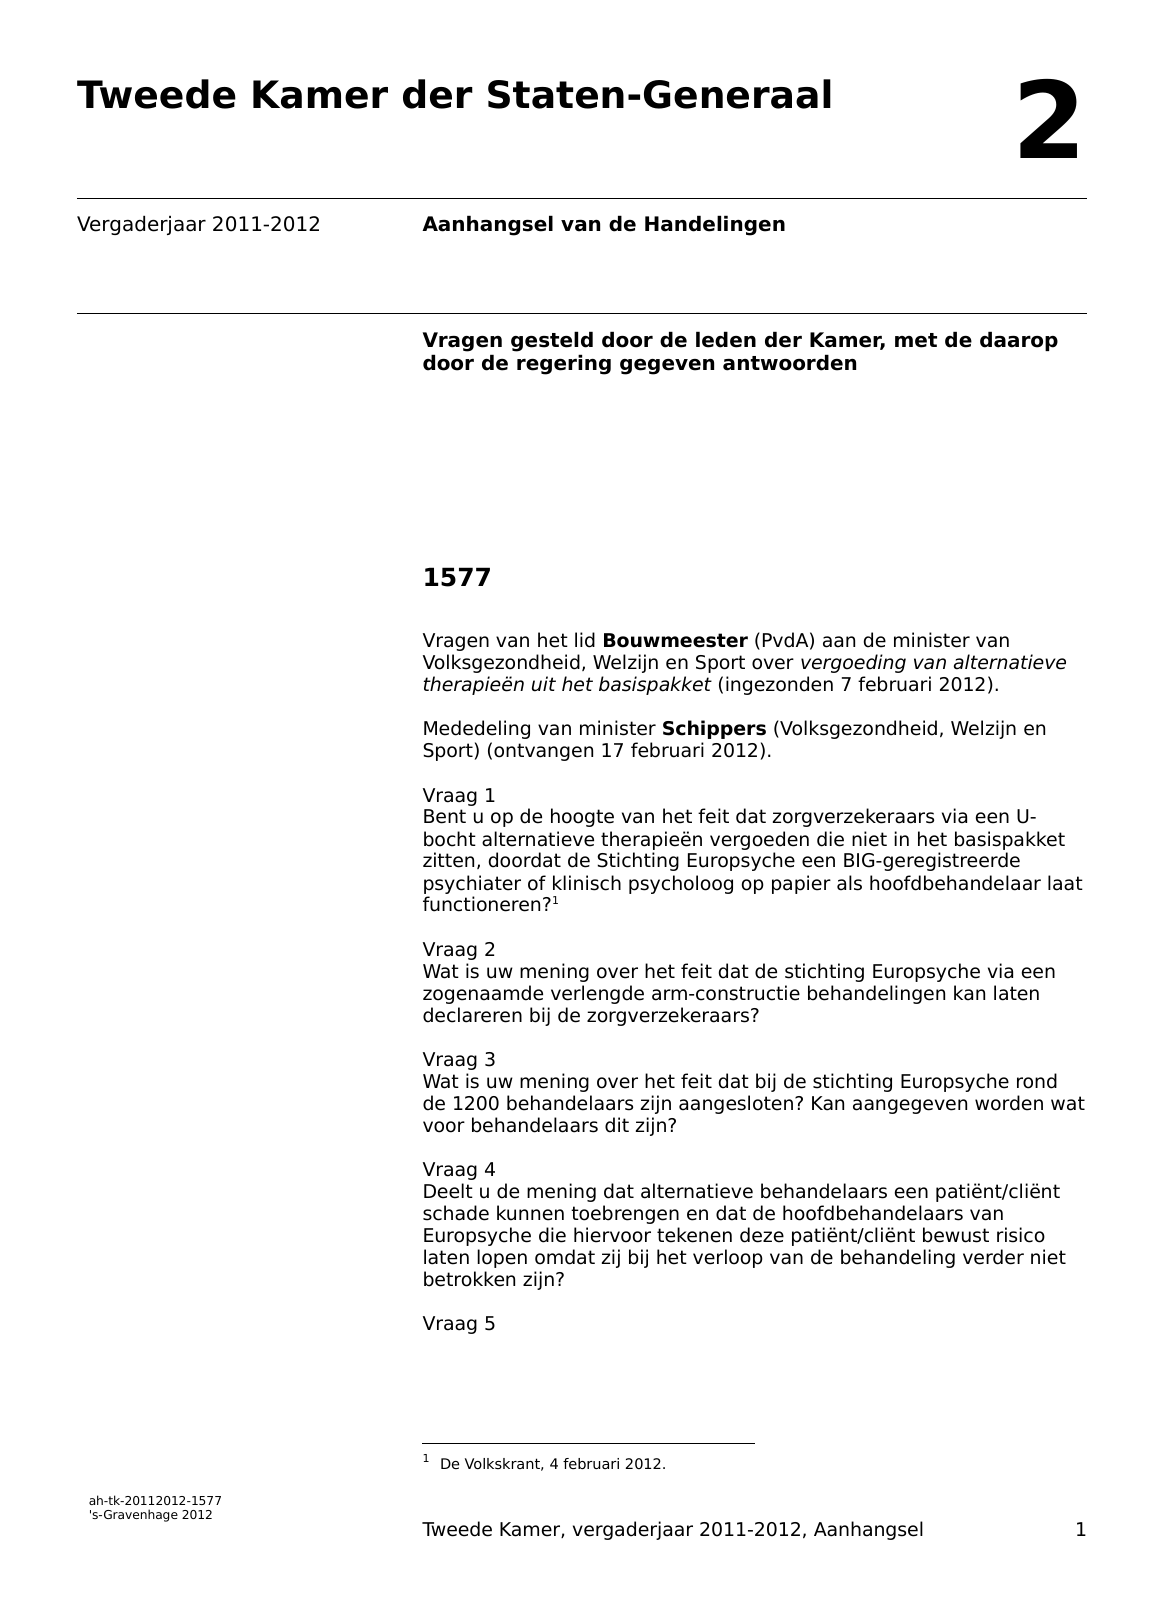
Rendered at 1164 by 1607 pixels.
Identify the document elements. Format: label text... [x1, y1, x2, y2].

text Wat is uw mening over het feit dat de stichting Europsyche via een zogenaamde verlengde arm-constructie behandelingen kan laten declareren bij de zorgverzekeraars? [422, 961, 1087, 1026]
text ah-tk-20112012-1577 [88, 1494, 323, 1508]
table_cell [77, 314, 422, 375]
text Vraag 5 [422, 1313, 1087, 1335]
text Wat is uw mening over het feit dat bij de stichting Europsyche rond de 1200 behandelaars zijn aangesloten? Kan aangegeven worden wat voor behandelaars dit zijn? [422, 1071, 1087, 1137]
text Mededeling van minister Schippers (Volksgezondheid, Welzijn en Sport) (ontvangen 17 februari 2012). [422, 718, 1087, 762]
text Bent u op de hoogte van het feit dat zorgverzekeraars via een U-bocht alternatieve therapieën vergoeden die niet in het basispakket zitten, doordat de Stichting Europsyche een BIG-geregistreerde psychiater of klinisch psycholoog op papier als hoofdbehandelaar laat functioneren? [422, 806, 1087, 916]
text De Volkskrant, 4 februari 2012. [422, 1452, 1087, 1474]
text 1577 [422, 563, 1087, 592]
text Vraag 2 [422, 938, 1087, 961]
table_header 2 [886, 59, 1087, 198]
text Vraag 4 [422, 1159, 1087, 1181]
text 's-Gravenhage 2012 [88, 1508, 323, 1522]
table_cell Vergaderjaar 2011-2012 [77, 199, 422, 313]
table_cell Aanhangsel van de Handelingen [422, 199, 1087, 313]
text Vraag 1 [422, 784, 1087, 806]
table_cell Vragen gesteld door de leden der Kamer, met de daarop door de regering gegeven antwoorden [422, 314, 1087, 375]
text Vraag 3 [422, 1049, 1087, 1071]
text Vragen van het lid Bouwmeester (PvdA) aan de minister van Volksgezondheid, Welzijn en Sport over vergoeding van alternatieve therapieën uit het basispakket (ingezonden 7 februari 2012). [422, 630, 1087, 696]
table_header Tweede Kamer der Staten-Generaal [77, 59, 886, 198]
text Deelt u de mening dat alternatieve behandelaars een patiënt/cliënt schade kunnen toebrengen en dat de hoofdbehandelaars van Europsyche die hiervoor tekenen deze patiënt/cliënt bewust risico laten lopen omdat zij bij het verloop van de behandeling verder niet betrokken zijn? [422, 1181, 1087, 1291]
